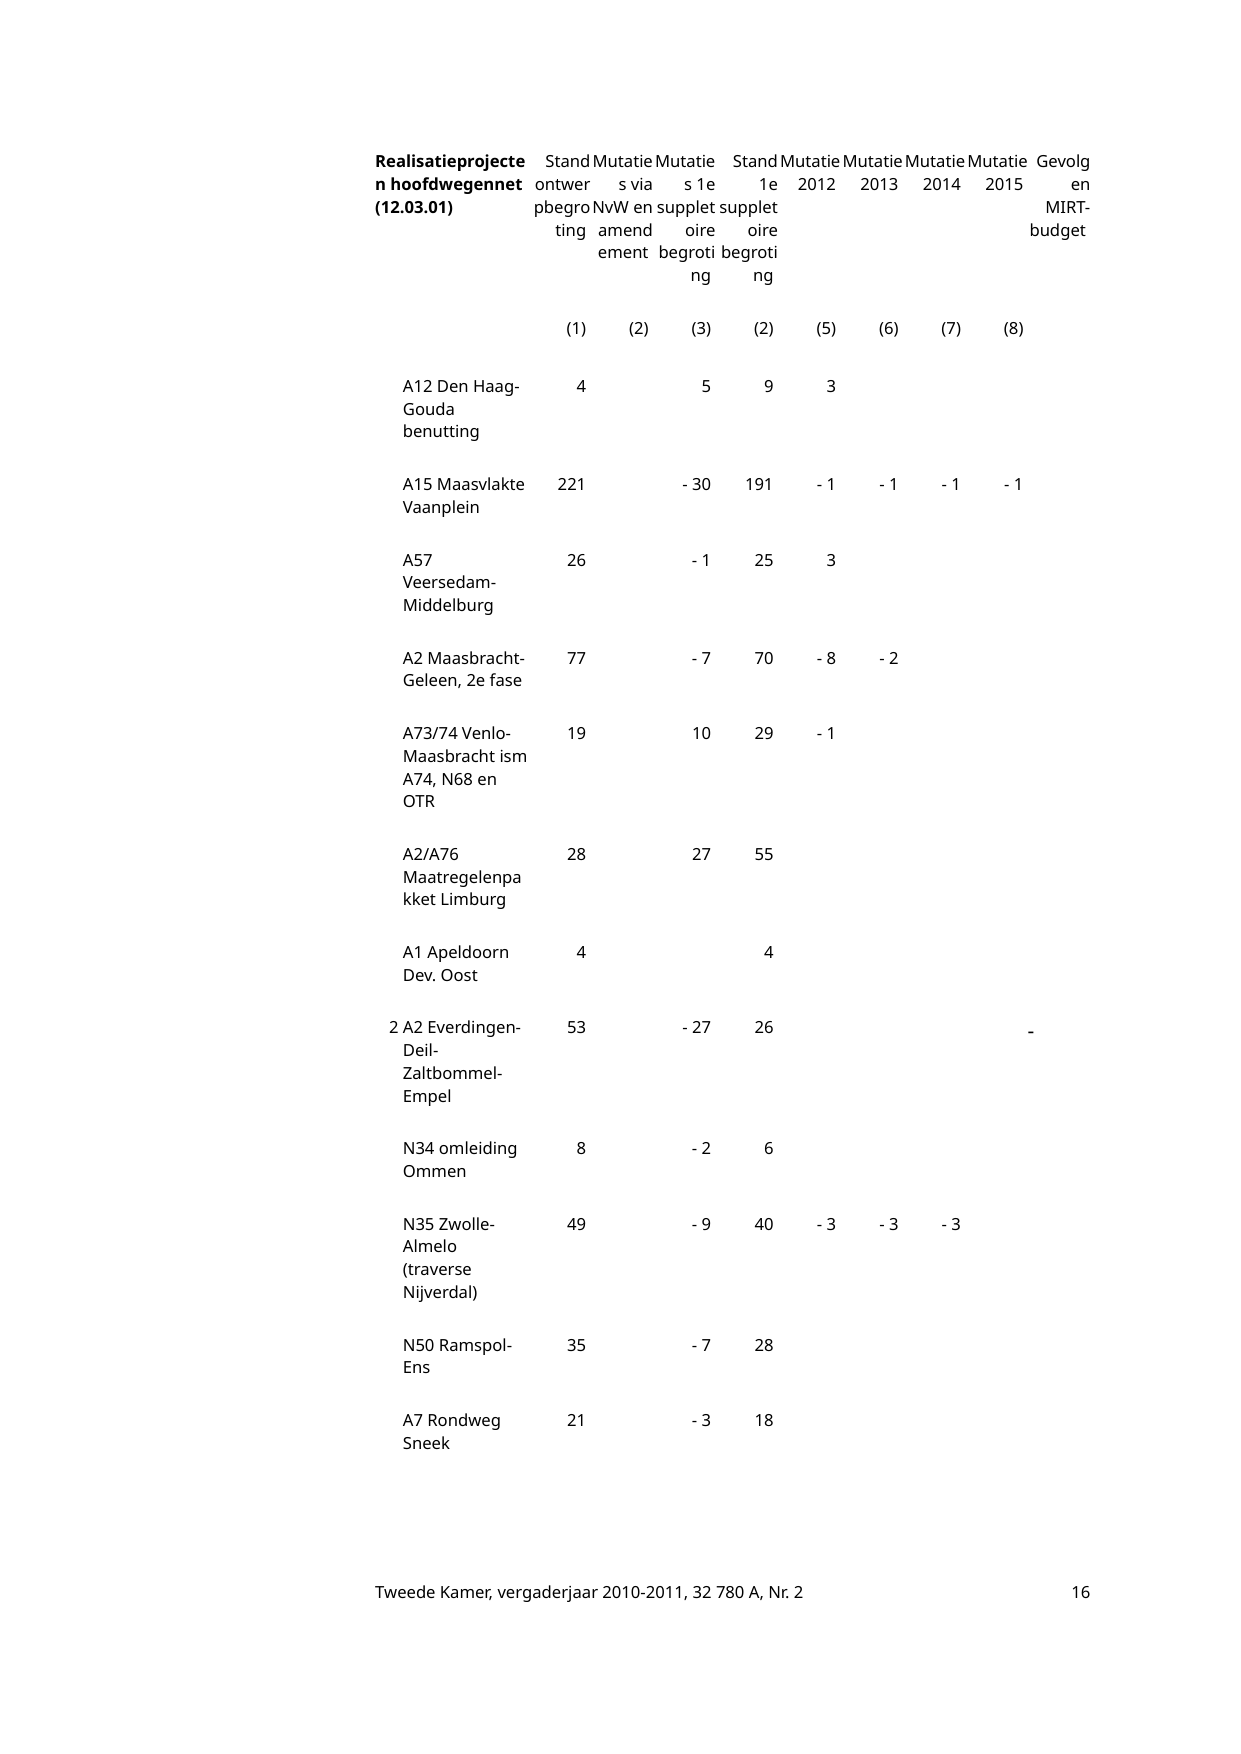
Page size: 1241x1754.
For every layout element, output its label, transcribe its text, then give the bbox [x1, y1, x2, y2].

table_cell [375, 722, 403, 843]
table_cell - 8 [778, 646, 840, 722]
table_cell - 30 [653, 473, 715, 548]
table_cell [590, 722, 653, 843]
table_cell [375, 316, 403, 375]
table_cell [590, 473, 653, 548]
table_cell [840, 1333, 903, 1409]
table_cell [965, 1213, 1027, 1333]
table_cell [965, 646, 1027, 722]
table_cell 27 [653, 843, 715, 941]
table_cell A73/74 Venlo-Maasbracht ism A74, N68 en OTR [403, 722, 528, 843]
table_cell [840, 375, 903, 473]
table_cell 70 [715, 646, 778, 722]
table_cell [903, 1016, 965, 1137]
table_cell [375, 473, 403, 548]
table_cell 77 [528, 646, 590, 722]
table_cell 18 [715, 1409, 778, 1484]
table_cell [840, 1137, 903, 1212]
table_cell [1028, 1409, 1090, 1484]
table_cell [1028, 375, 1090, 473]
table_cell [1028, 1213, 1090, 1333]
table_cell 221 [528, 473, 590, 548]
table_cell [590, 548, 653, 646]
table_cell 53 [528, 1016, 590, 1137]
table_header Stand 1e suppletoire begroting [715, 150, 778, 316]
table_header Mutatie 2013 [840, 150, 903, 316]
table_header Gevolgen MIRT-budget [1028, 150, 1090, 316]
table_cell [965, 1409, 1027, 1484]
table_cell [1028, 548, 1090, 646]
table_cell 28 [528, 843, 590, 941]
table_cell - 27 [653, 1016, 715, 1137]
table_cell [375, 941, 403, 1016]
table_cell [375, 1137, 403, 1212]
table_header Mutatie 2012 [778, 150, 840, 316]
table_cell [965, 548, 1027, 646]
table_cell [590, 1213, 653, 1333]
table_cell [840, 548, 903, 646]
table_cell [840, 1016, 903, 1137]
table_cell A7 Rondweg Sneek [403, 1409, 528, 1484]
table_cell - 9 [653, 1213, 715, 1333]
table_cell [590, 1137, 653, 1212]
table_cell (7) [903, 316, 965, 375]
table_cell 4 [528, 941, 590, 1016]
table_cell [1028, 941, 1090, 1016]
table_cell [965, 941, 1027, 1016]
table_cell 4 [528, 375, 590, 473]
table_cell 26 [528, 548, 590, 646]
table_cell [965, 1016, 1027, 1137]
table_cell [778, 1016, 840, 1137]
table_cell - 1 [903, 473, 965, 548]
table_cell N50 Ramspol-Ens [403, 1333, 528, 1409]
table_cell - 1 [840, 473, 903, 548]
table_cell [375, 1333, 403, 1409]
table_cell - 7 [653, 646, 715, 722]
table_cell [590, 1016, 653, 1137]
table_cell 49 [528, 1213, 590, 1333]
table_cell [375, 1213, 403, 1333]
table_cell [1028, 1333, 1090, 1409]
table_cell 5 [653, 375, 715, 473]
table_cell [840, 1409, 903, 1484]
table_cell [375, 646, 403, 722]
table_cell N34 omleiding Ommen [403, 1137, 528, 1212]
table_cell [778, 843, 840, 941]
table_cell [590, 1409, 653, 1484]
table_header Stand ontwerpbegroting [528, 150, 590, 316]
table_cell [1028, 843, 1090, 941]
table_cell [903, 843, 965, 941]
table_cell A1 Apeldoorn Dev. Oost [403, 941, 528, 1016]
table_cell 29 [715, 722, 778, 843]
table_header Mutatie 2015 [965, 150, 1027, 316]
table_cell (2) [590, 316, 653, 375]
table_cell [590, 941, 653, 1016]
table_cell - 1 [653, 548, 715, 646]
table_cell [903, 941, 965, 1016]
table_cell A2 Maasbracht-Geleen, 2e fase [403, 646, 528, 722]
table_cell (3) [653, 316, 715, 375]
table_cell - 2 [653, 1137, 715, 1212]
table_cell [840, 941, 903, 1016]
table_cell [375, 1409, 403, 1484]
table_cell [778, 1409, 840, 1484]
table_cell (6) [840, 316, 903, 375]
table_cell (8) [965, 316, 1027, 375]
table_cell - 1 [778, 722, 840, 843]
table_cell [653, 941, 715, 1016]
table_cell [375, 375, 403, 473]
table_cell 10 [653, 722, 715, 843]
table_cell [1028, 722, 1090, 843]
table_cell 3 [778, 548, 840, 646]
table_cell - 1 [965, 473, 1027, 548]
table_cell [965, 843, 1027, 941]
table_cell [375, 843, 403, 941]
table_cell [590, 843, 653, 941]
table_cell 3 [778, 375, 840, 473]
table_header Mutatie 2014 [903, 150, 965, 316]
table_cell - 2 [840, 646, 903, 722]
table_header Mutaties 1e suppletoire begroting [653, 150, 715, 316]
table_cell A2 Everdingen-Deil-Zaltbommel-Empel [403, 1016, 528, 1137]
table_cell 21 [528, 1409, 590, 1484]
table_cell - 1 [778, 473, 840, 548]
table_cell A57 Veersedam-Middelburg [403, 548, 528, 646]
table_cell 2 [375, 1016, 403, 1137]
table_cell 8 [528, 1137, 590, 1212]
table_cell [1028, 473, 1090, 548]
table_cell - 3 [653, 1409, 715, 1484]
table_cell (2) [715, 316, 778, 375]
table_cell [778, 1137, 840, 1212]
table_cell [903, 1137, 965, 1212]
table_cell [965, 375, 1027, 473]
table_cell [903, 1409, 965, 1484]
table_cell [590, 375, 653, 473]
table_cell 26 [715, 1016, 778, 1137]
table_cell [375, 548, 403, 646]
table_cell - 3 [778, 1213, 840, 1333]
table_cell [965, 1137, 1027, 1212]
table_cell 191 [715, 473, 778, 548]
table_header Realisatieprojecten hoofdwegennet (12.03.01) [375, 150, 528, 316]
table_cell [1028, 646, 1090, 722]
table_cell 55 [715, 843, 778, 941]
table_cell - [1028, 1016, 1090, 1137]
table_cell [903, 1333, 965, 1409]
table_cell - 3 [903, 1213, 965, 1333]
table_cell A15 Maasvlakte Vaanplein [403, 473, 528, 548]
table_cell [903, 722, 965, 843]
table_cell [778, 1333, 840, 1409]
table_cell 19 [528, 722, 590, 843]
table_cell (5) [778, 316, 840, 375]
table_cell 35 [528, 1333, 590, 1409]
table_cell [590, 646, 653, 722]
table_cell [403, 316, 528, 375]
table_cell [840, 843, 903, 941]
table_cell (1) [528, 316, 590, 375]
table_cell [903, 375, 965, 473]
table_cell - 7 [653, 1333, 715, 1409]
table_cell [1028, 1137, 1090, 1212]
table_cell [903, 548, 965, 646]
table_cell - 3 [840, 1213, 903, 1333]
table_cell [965, 722, 1027, 843]
table_cell 25 [715, 548, 778, 646]
table_cell A2/A76 Maatregelenpakket Limburg [403, 843, 528, 941]
table_cell [965, 1333, 1027, 1409]
table_cell [903, 646, 965, 722]
table_header Mutaties via NvW en amendement [590, 150, 653, 316]
table_cell 28 [715, 1333, 778, 1409]
table_cell 9 [715, 375, 778, 473]
table_cell A12 Den Haag-Gouda benutting [403, 375, 528, 473]
table_cell 4 [715, 941, 778, 1016]
table_cell [840, 722, 903, 843]
table_cell [778, 941, 840, 1016]
table_cell [1028, 316, 1090, 375]
table_cell [590, 1333, 653, 1409]
table_cell 6 [715, 1137, 778, 1212]
table_cell 40 [715, 1213, 778, 1333]
table_cell N35 Zwolle-Almelo (traverse Nijverdal) [403, 1213, 528, 1333]
